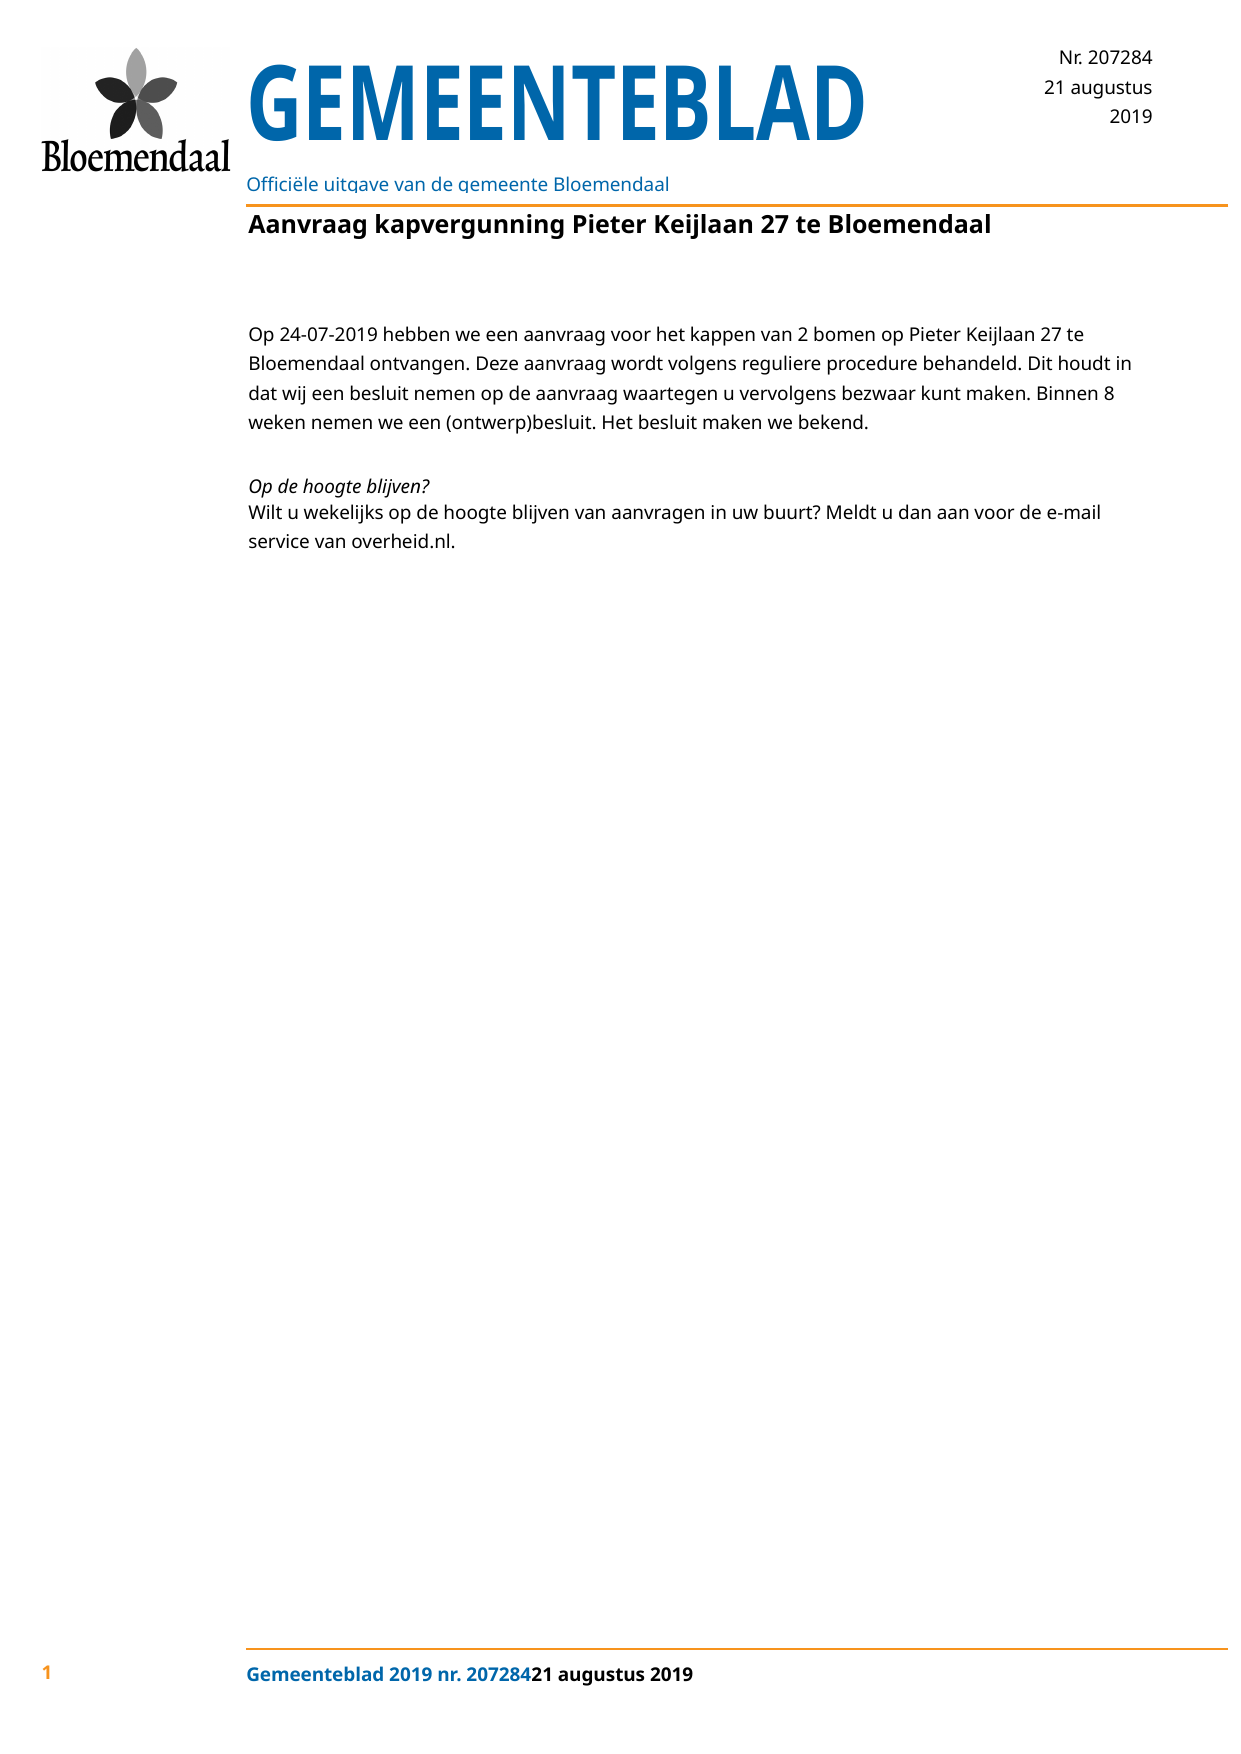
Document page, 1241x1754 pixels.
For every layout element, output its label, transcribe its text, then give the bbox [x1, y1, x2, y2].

text Aanvraag kapvergunning Pieter Keijlaan 27 te Bloemendaal [248, 207, 1152, 241]
text Wilt u wekelijks op de hoogte blijven van aanvragen in uw buurt? Meldt u dan aan voor de e-mail service van overheid.nl. [248, 499, 1152, 554]
text Op 24-07-2019 hebben we een aanvraag voor het kappen van 2 bomen op Pieter Keijlaan 27 te Bloemendaal ontvangen. Deze aanvraag wordt volgens reguliere procedure behandeld. Dit houdt in dat wij een besluit nemen op de aanvraag waartegen u vervolgens bezwaar kunt maken. Binnen 8 weken nemen we een (ontwerp)besluit. Het besluit maken we bekend. [248, 321, 1152, 435]
text Op de hoogte blijven? [248, 473, 1152, 499]
picture [41, 47, 231, 172]
